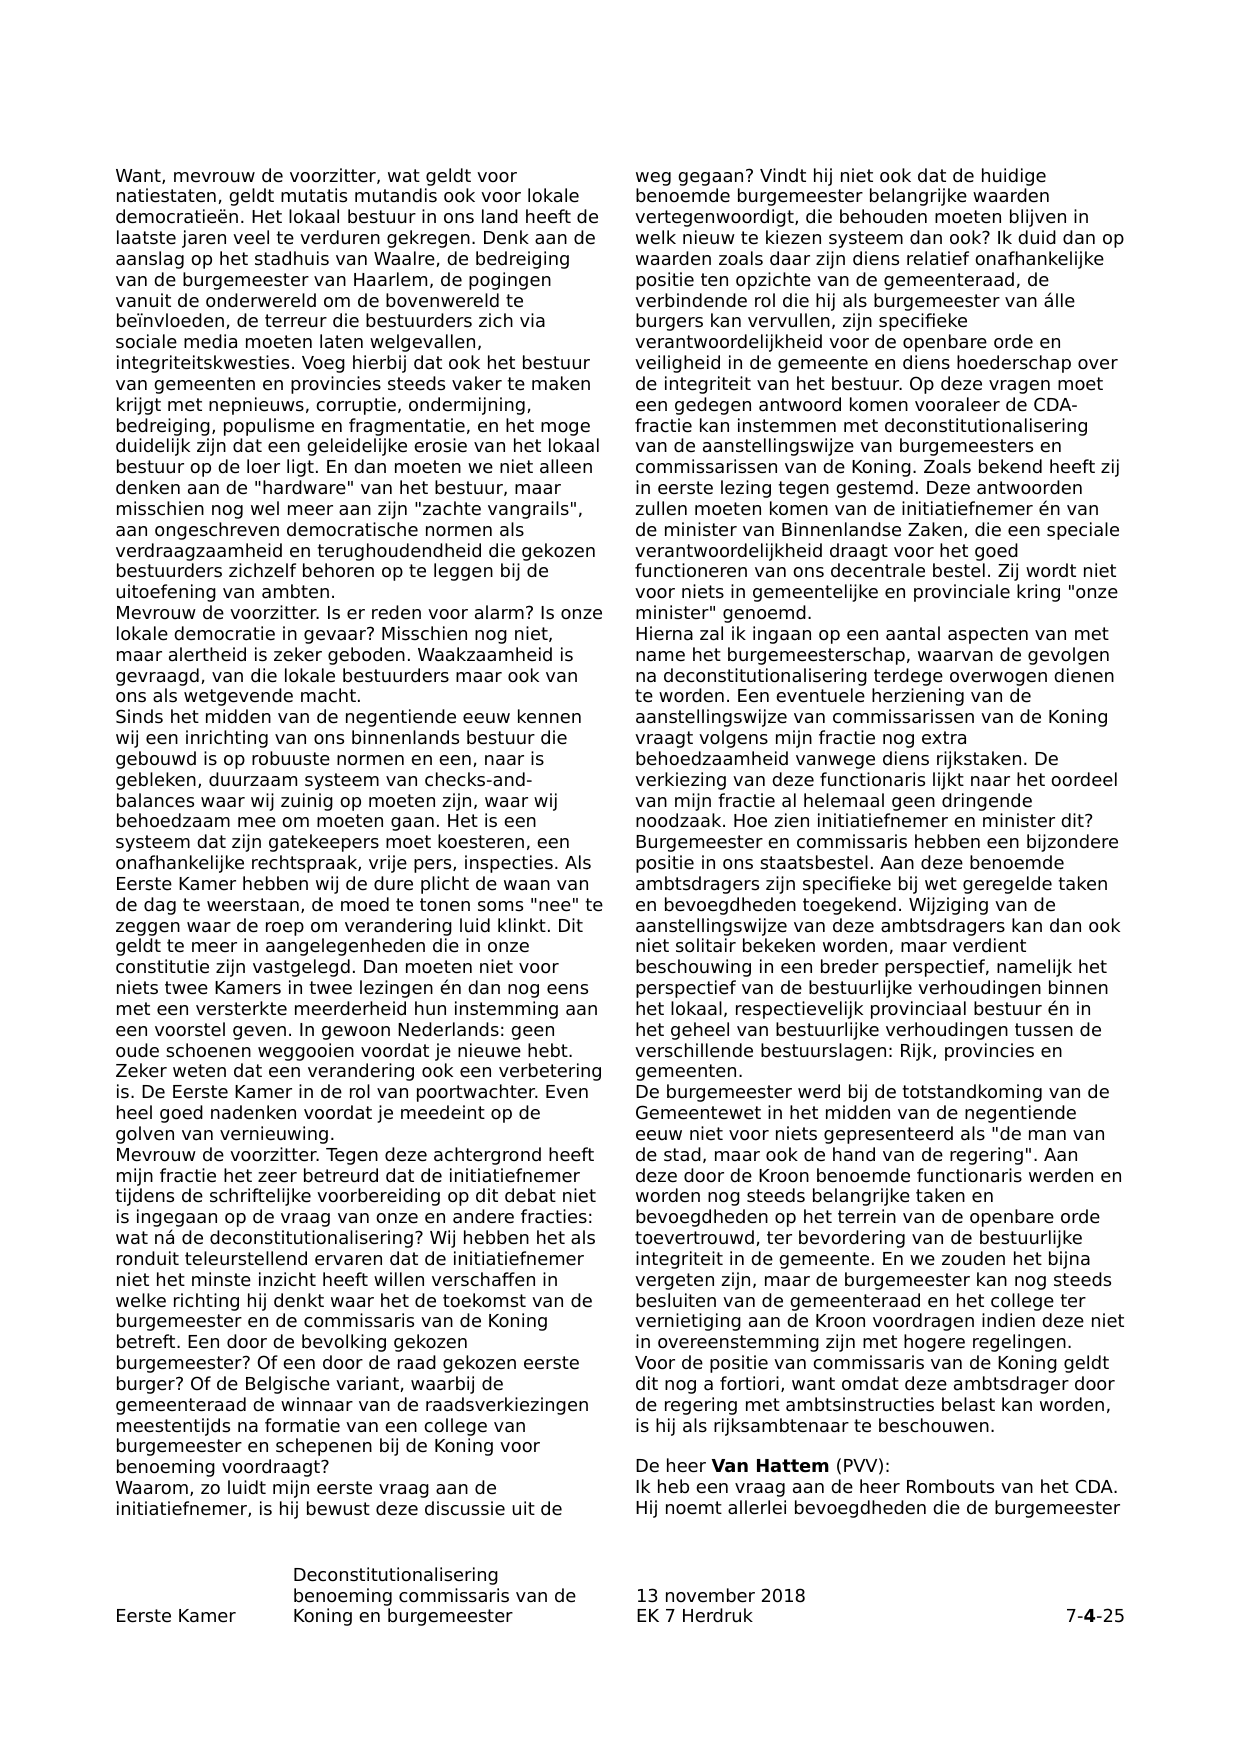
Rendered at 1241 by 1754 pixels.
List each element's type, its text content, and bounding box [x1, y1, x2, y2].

text Voor de positie van commissaris van de Koning geldt dit nog a fortiori, want omdat deze ambtsdrager door de regering met ambtsinstructies belast kan worden, is hij als rijksambtenaar te beschouwen. [635, 1353, 1125, 1436]
text Hierna zal ik ingaan op een aantal aspecten van met name het burgemeesterschap, waarvan de gevolgen na deconstitutionalisering terdege overwogen dienen te worden. Een eventuele herziening van de aanstellingswijze van commissarissen van de Koning vraagt volgens mijn fractie nog extra behoedzaamheid vanwege diens rijkstaken. De verkiezing van deze functionaris lijkt naar het oordeel van mijn fractie al helemaal geen dringende noodzaak. Hoe zien initiatiefnemer en minister dit? [635, 624, 1125, 832]
text Burgemeester en commissaris hebben een bijzondere positie in ons staatsbestel. Aan deze benoemde ambtsdragers zijn specifieke bij wet geregelde taken en bevoegdheden toegekend. Wijziging van de aanstellingswijze van deze ambtsdragers kan dan ook niet solitair bekeken worden, maar verdient beschouwing in een breder perspectief, namelijk het perspectief van de bestuurlijke verhoudingen binnen het lokaal, respectievelijk provinciaal bestuur én in het geheel van bestuurlijke verhoudingen tussen de verschillende bestuurslagen: Rijk, provincies en gemeenten. [635, 832, 1125, 1082]
text Mevrouw de voorzitter. Is er reden voor alarm? Is onze lokale democratie in gevaar? Misschien nog niet, maar alertheid is zeker geboden. Waakzaamheid is gevraagd, van die lokale bestuurders maar ook van ons als wetgevende macht. [115, 603, 605, 707]
text De heer Van Hattem (PVV): [635, 1456, 1125, 1477]
text Sinds het midden van de negentiende eeuw kennen wij een inrichting van ons binnenlands bestuur die gebouwd is op robuuste normen en een, naar is gebleken, duurzaam systeem van checks-and-balances waar wij zuinig op moeten zijn, waar wij behoedzaam mee om moeten gaan. Het is een systeem dat zijn gatekeepers moet koesteren, een onafhankelijke rechtspraak, vrije pers, inspecties. Als Eerste Kamer hebben wij de dure plicht de waan van de dag te weerstaan, de moed te tonen soms "nee" te zeggen waar de roep om verandering luid klinkt. Dit geldt te meer in aangelegenheden die in onze constitutie zijn vastgelegd. Dan moeten niet voor niets twee Kamers in twee lezingen én dan nog eens met een versterkte meerderheid hun instemming aan een voorstel geven. In gewoon Nederlands: geen oude schoenen weggooien voordat je nieuwe hebt. Zeker weten dat een verandering ook een verbetering is. De Eerste Kamer in de rol van poortwachter. Even heel goed nadenken voordat je meedeint op de golven van vernieuwing. [115, 707, 605, 1144]
text De burgemeester werd bij de totstandkoming van de Gemeentewet in het midden van de negentiende eeuw niet voor niets gepresenteerd als "de man van de stad, maar ook de hand van de regering". Aan deze door de Kroon benoemde functionaris werden en worden nog steeds belangrijke taken en bevoegdheden op het terrein van de openbare orde toevertrouwd, ter bevordering van de bestuurlijke integriteit in de gemeente. En we zouden het bijna vergeten zijn, maar de burgemeester kan nog steeds besluiten van de gemeenteraad en het college ter vernietiging aan de Kroon voordragen indien deze niet in overeenstemming zijn met hogere regelingen. [635, 1082, 1125, 1353]
text Want, mevrouw de voorzitter, wat geldt voor natiestaten, geldt mutatis mutandis ook voor lokale democratieën. Het lokaal bestuur in ons land heeft de laatste jaren veel te verduren gekregen. Denk aan de aanslag op het stadhuis van Waalre, de bedreiging van de burgemeester van Haarlem, de pogingen vanuit de onderwereld om de bovenwereld te beïnvloeden, de terreur die bestuurders zich via sociale media moeten laten welgevallen, integriteitskwesties. Voeg hierbij dat ook het bestuur van gemeenten en provincies steeds vaker te maken krijgt met nepnieuws, corruptie, ondermijning, bedreiging, populisme en fragmentatie, en het moge duidelijk zijn dat een geleidelijke erosie van het lokaal bestuur op de loer ligt. En dan moeten we niet alleen denken aan de "hardware" van het bestuur, maar misschien nog wel meer aan zijn "zachte vangrails", aan ongeschreven democratische normen als verdraagzaamheid en terughoudendheid die gekozen bestuurders zichzelf behoren op te leggen bij de uitoefening van ambten. [115, 165, 605, 603]
text Mevrouw de voorzitter. Tegen deze achtergrond heeft mijn fractie het zeer betreurd dat de initiatiefnemer tijdens de schriftelijke voorbereiding op dit debat niet is ingegaan op de vraag van onze en andere fracties: wat ná de deconstitutionalisering? Wij hebben het als ronduit teleurstellend ervaren dat de initiatiefnemer niet het minste inzicht heeft willen verschaffen in welke richting hij denkt waar het de toekomst van de burgemeester en de commissaris van de Koning betreft. Een door de bevolking gekozen burgemeester? Of een door de raad gekozen eerste burger? Of de Belgische variant, waarbij de gemeenteraad de winnaar van de raadsverkiezingen meestentijds na formatie van een college van burgemeester en schepenen bij de Koning voor benoeming voordraagt? [115, 1144, 605, 1478]
text Waarom, zo luidt mijn eerste vraag aan de initiatiefnemer, is hij bewust deze discussie uit de [115, 1478, 605, 1519]
text weg gegaan? Vindt hij niet ook dat de huidige benoemde burgemeester belangrijke waarden vertegenwoordigt, die behouden moeten blijven in welk nieuw te kiezen systeem dan ook? Ik duid dan op waarden zoals daar zijn diens relatief onafhankelijke positie ten opzichte van de gemeenteraad, de verbindende rol die hij als burgemeester van álle burgers kan vervullen, zijn specifieke verantwoordelijkheid voor de openbare orde en veiligheid in de gemeente en diens hoederschap over de integriteit van het bestuur. Op deze vragen moet een gedegen antwoord komen vooraleer de CDA-fractie kan instemmen met deconstitutionalisering van de aanstellingswijze van burgemeesters en commissarissen van de Koning. Zoals bekend heeft zij in eerste lezing tegen gestemd. Deze antwoorden zullen moeten komen van de initiatiefnemer én van de minister van Binnenlandse Zaken, die een speciale verantwoordelijkheid draagt voor het goed functioneren van ons decentrale bestel. Zij wordt niet voor niets in gemeentelijke en provinciale kring "onze minister" genoemd. [635, 165, 1125, 624]
text Ik heb een vraag aan de heer Rombouts van het CDA. Hij noemt allerlei bevoegdheden die de burgemeester [635, 1477, 1125, 1518]
